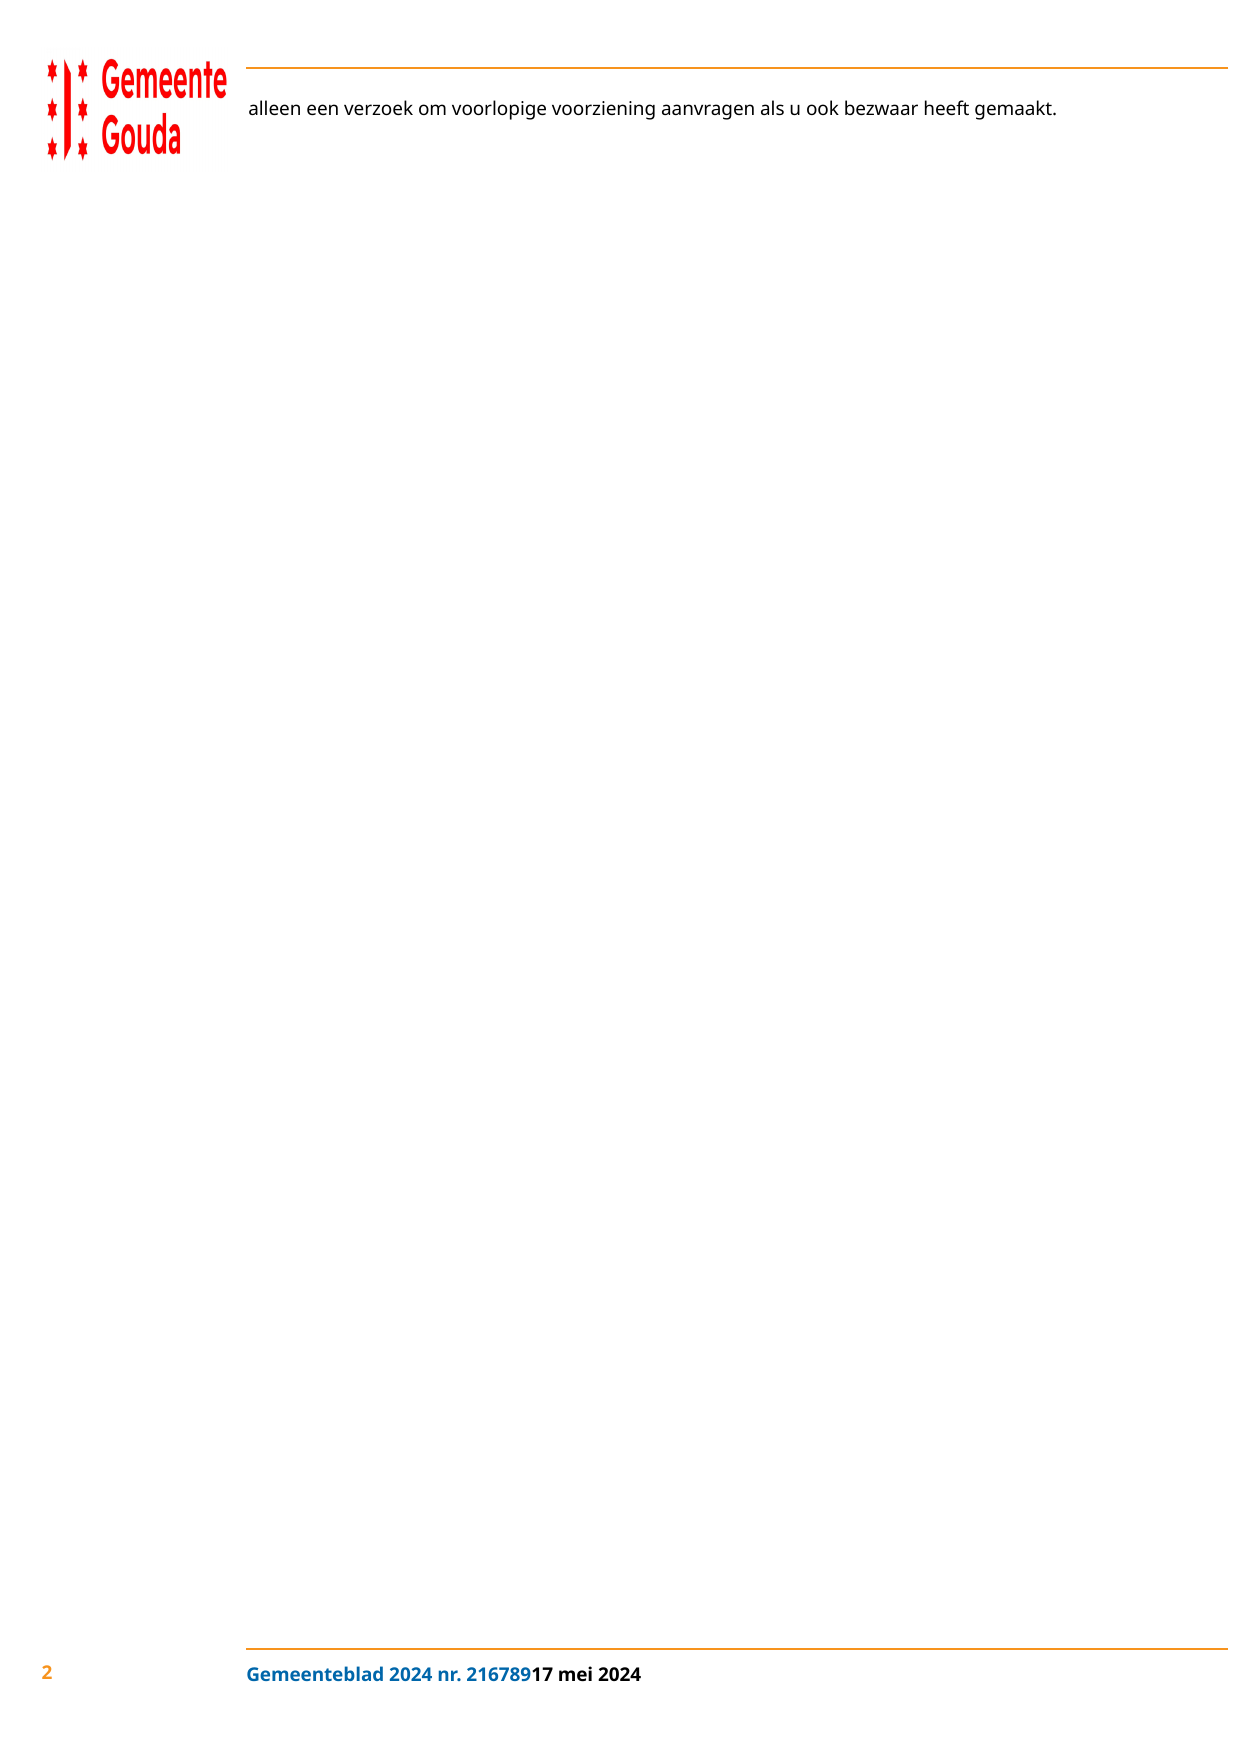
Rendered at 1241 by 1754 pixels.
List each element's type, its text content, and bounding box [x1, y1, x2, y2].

text alleen een verzoek om voorlopige voorziening aanvragen als u ook bezwaar heeft gemaakt. [248, 95, 1152, 121]
picture [41, 47, 231, 172]
